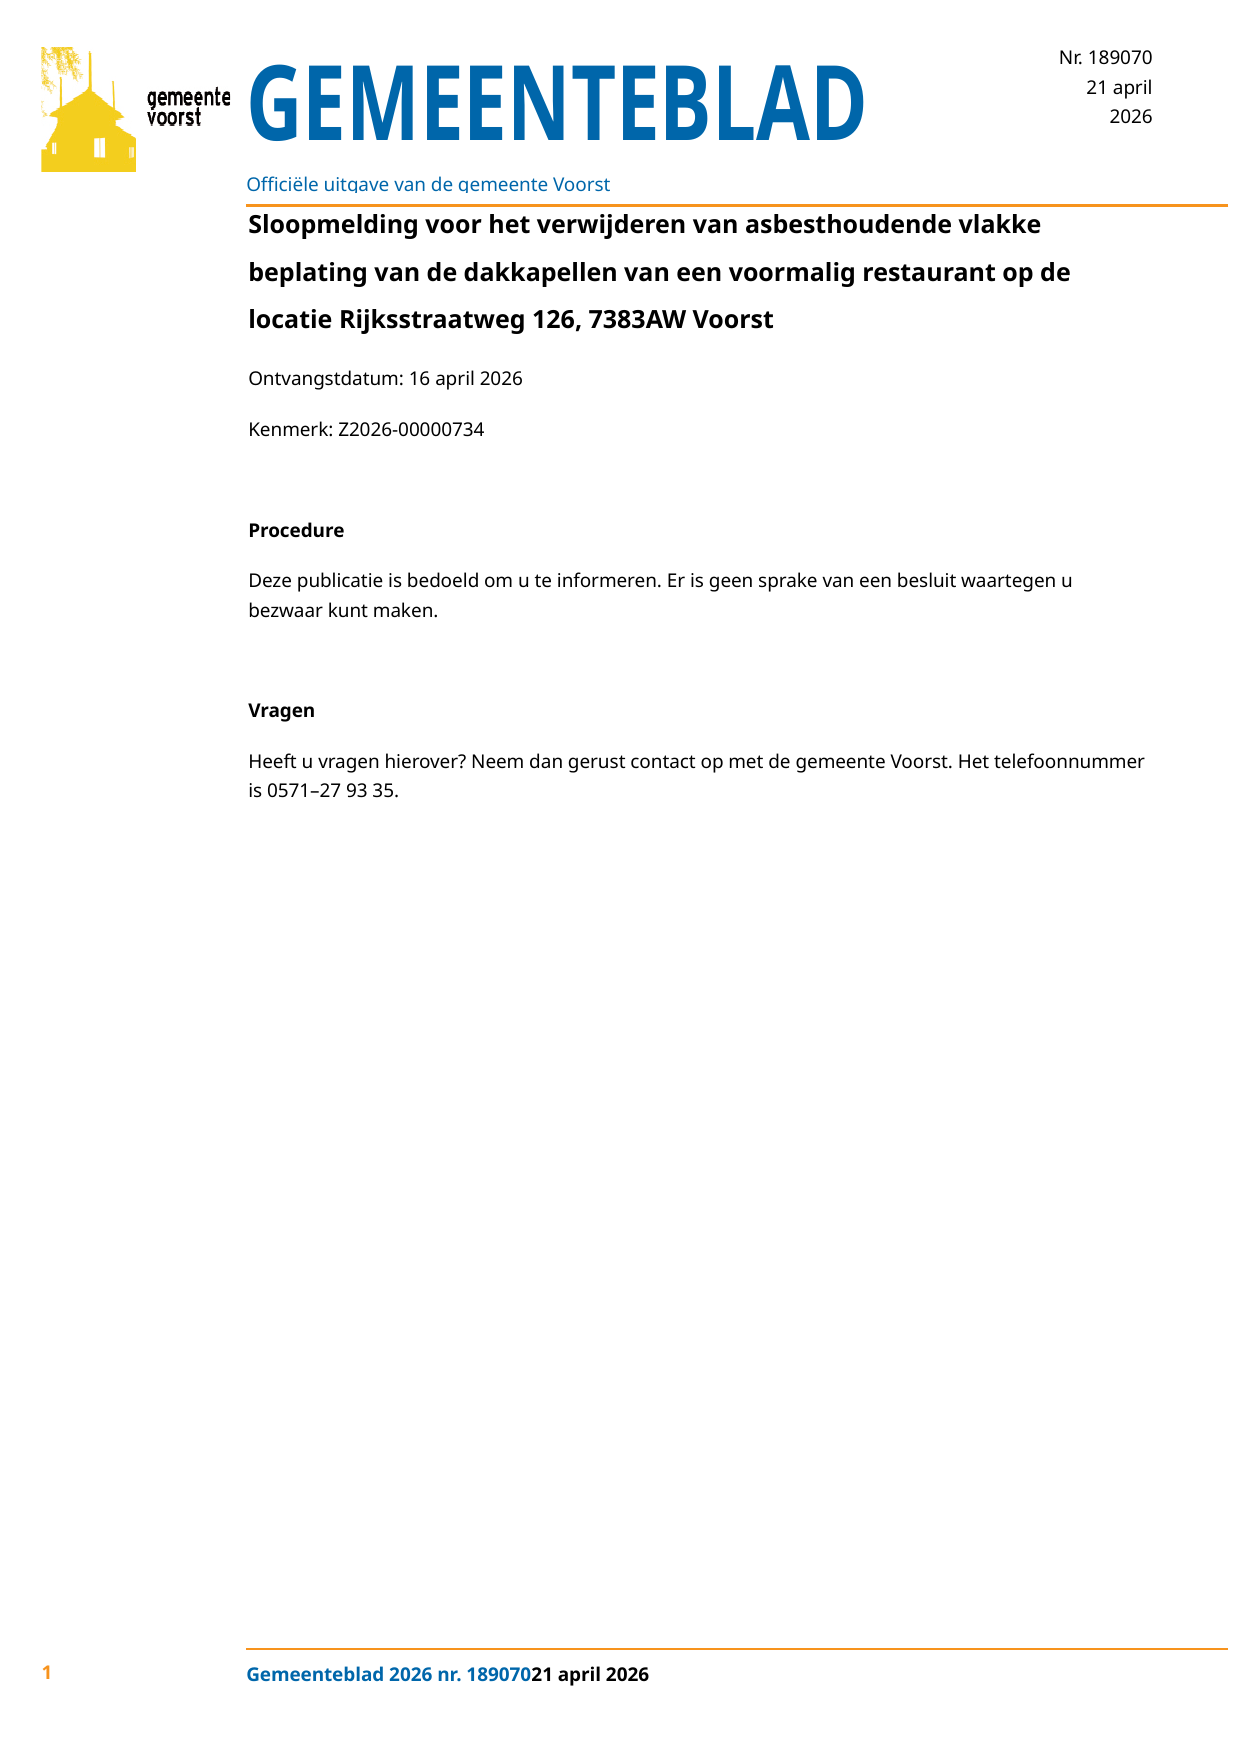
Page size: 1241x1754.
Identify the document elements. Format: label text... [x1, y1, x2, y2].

text Procedure [248, 517, 1152, 542]
text Deze publicatie is bedoeld om u te informeren. Er is geen sprake van een besluit waartegen u bezwaar kunt maken. [248, 567, 1152, 622]
text Vragen [248, 698, 1152, 723]
text Sloopmelding voor het verwijderen van asbesthoudende vlakke beplating van de dakkapellen van een voormalig restaurant op de locatie Rijksstraatweg 126, 7383AW Voorst [248, 207, 1152, 336]
text Kenmerk: Z2026-00000734 [248, 416, 1152, 442]
picture [41, 47, 231, 172]
text Ontvangstdatum: 16 april 2026 [248, 366, 1152, 391]
text Heeft u vragen hierover? Neem dan gerust contact op met de gemeente Voorst. Het telefoonnummer is 0571–27 93 35. [248, 748, 1152, 803]
